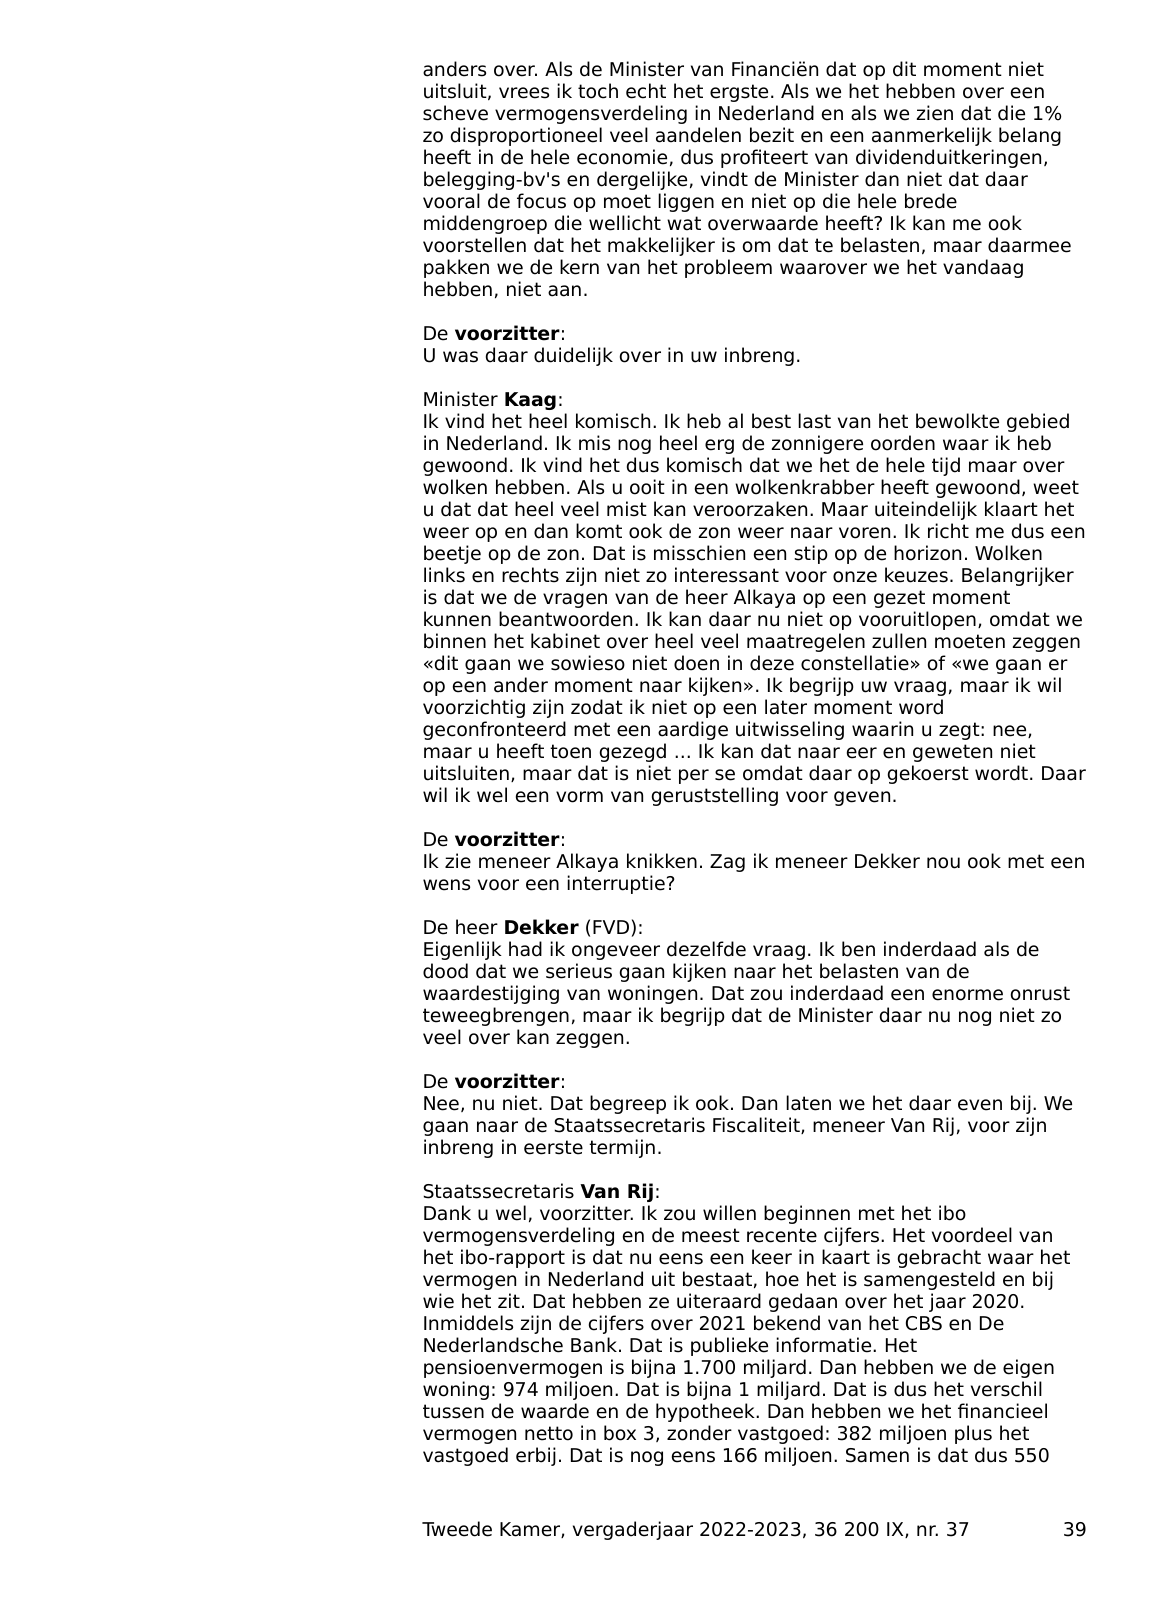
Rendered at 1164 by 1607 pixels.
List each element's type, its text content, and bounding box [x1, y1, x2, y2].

text anders over. Als de Minister van Financiën dat op dit moment niet uitsluit, vrees ik toch echt het ergste. Als we het hebben over een scheve vermogensverdeling in Nederland en als we zien dat die 1% zo disproportioneel veel aandelen bezit en een aanmerkelijk belang heeft in de hele economie, dus profiteert van dividenduitkeringen, belegging-bv's en dergelijke, vindt de Minister dan niet dat daar vooral de focus op moet liggen en niet op die hele brede middengroep die wellicht wat overwaarde heeft? Ik kan me ook voorstellen dat het makkelijker is om dat te belasten, maar daarmee pakken we de kern van het probleem waarover we het vandaag hebben, niet aan. [422, 59, 1087, 301]
text De voorzitter: [422, 1071, 1087, 1093]
text Staatssecretaris Van Rij: [422, 1181, 1087, 1203]
text U was daar duidelijk over in uw inbreng. [422, 345, 1087, 367]
text Ik zie meneer Alkaya knikken. Zag ik meneer Dekker nou ook met een wens voor een interruptie? [422, 851, 1087, 895]
text Minister Kaag: [422, 389, 1087, 411]
text Nee, nu niet. Dat begreep ik ook. Dan laten we het daar even bij. We gaan naar de Staatssecretaris Fiscaliteit, meneer Van Rij, voor zijn inbreng in eerste termijn. [422, 1093, 1087, 1159]
text Dank u wel, voorzitter. Ik zou willen beginnen met het ibo vermogensverdeling en de meest recente cijfers. Het voordeel van het ibo-rapport is dat nu eens een keer in kaart is gebracht waar het vermogen in Nederland uit bestaat, hoe het is samengesteld en bij wie het zit. Dat hebben ze uiteraard gedaan over het jaar 2020. Inmiddels zijn de cijfers over 2021 bekend van het CBS en De Nederlandsche Bank. Dat is publieke informatie. Het pensioenvermogen is bijna 1.700 miljard. Dan hebben we de eigen woning: 974 miljoen. Dat is bijna 1 miljard. Dat is dus het verschil tussen de waarde en de hypotheek. Dan hebben we het financieel vermogen netto in box 3, zonder vastgoed: 382 miljoen plus het vastgoed erbij. Dat is nog eens 166 miljoen. Samen is dat dus 550 [422, 1203, 1087, 1467]
text Eigenlijk had ik ongeveer dezelfde vraag. Ik ben inderdaad als de dood dat we serieus gaan kijken naar het belasten van de waardestijging van woningen. Dat zou inderdaad een enorme onrust teweegbrengen, maar ik begrijp dat de Minister daar nu nog niet zo veel over kan zeggen. [422, 939, 1087, 1049]
text De heer Dekker (FVD): [422, 917, 1087, 939]
text De voorzitter: [422, 323, 1087, 345]
text De voorzitter: [422, 829, 1087, 851]
text Ik vind het heel komisch. Ik heb al best last van het bewolkte gebied in Nederland. Ik mis nog heel erg de zonnigere oorden waar ik heb gewoond. Ik vind het dus komisch dat we het de hele tijd maar over wolken hebben. Als u ooit in een wolkenkrabber heeft gewoond, weet u dat dat heel veel mist kan veroorzaken. Maar uiteindelijk klaart het weer op en dan komt ook de zon weer naar voren. Ik richt me dus een beetje op de zon. Dat is misschien een stip op de horizon. Wolken links en rechts zijn niet zo interessant voor onze keuzes. Belangrijker is dat we de vragen van de heer Alkaya op een gezet moment kunnen beantwoorden. Ik kan daar nu niet op vooruitlopen, omdat we binnen het kabinet over heel veel maatregelen zullen moeten zeggen «dit gaan we sowieso niet doen in deze constellatie» of «we gaan er op een ander moment naar kijken». Ik begrijp uw vraag, maar ik wil voorzichtig zijn zodat ik niet op een later moment word geconfronteerd met een aardige uitwisseling waarin u zegt: nee, maar u heeft toen gezegd ... Ik kan dat naar eer en geweten niet uitsluiten, maar dat is niet per se omdat daar op gekoerst wordt. Daar wil ik wel een vorm van geruststelling voor geven. [422, 411, 1087, 807]
